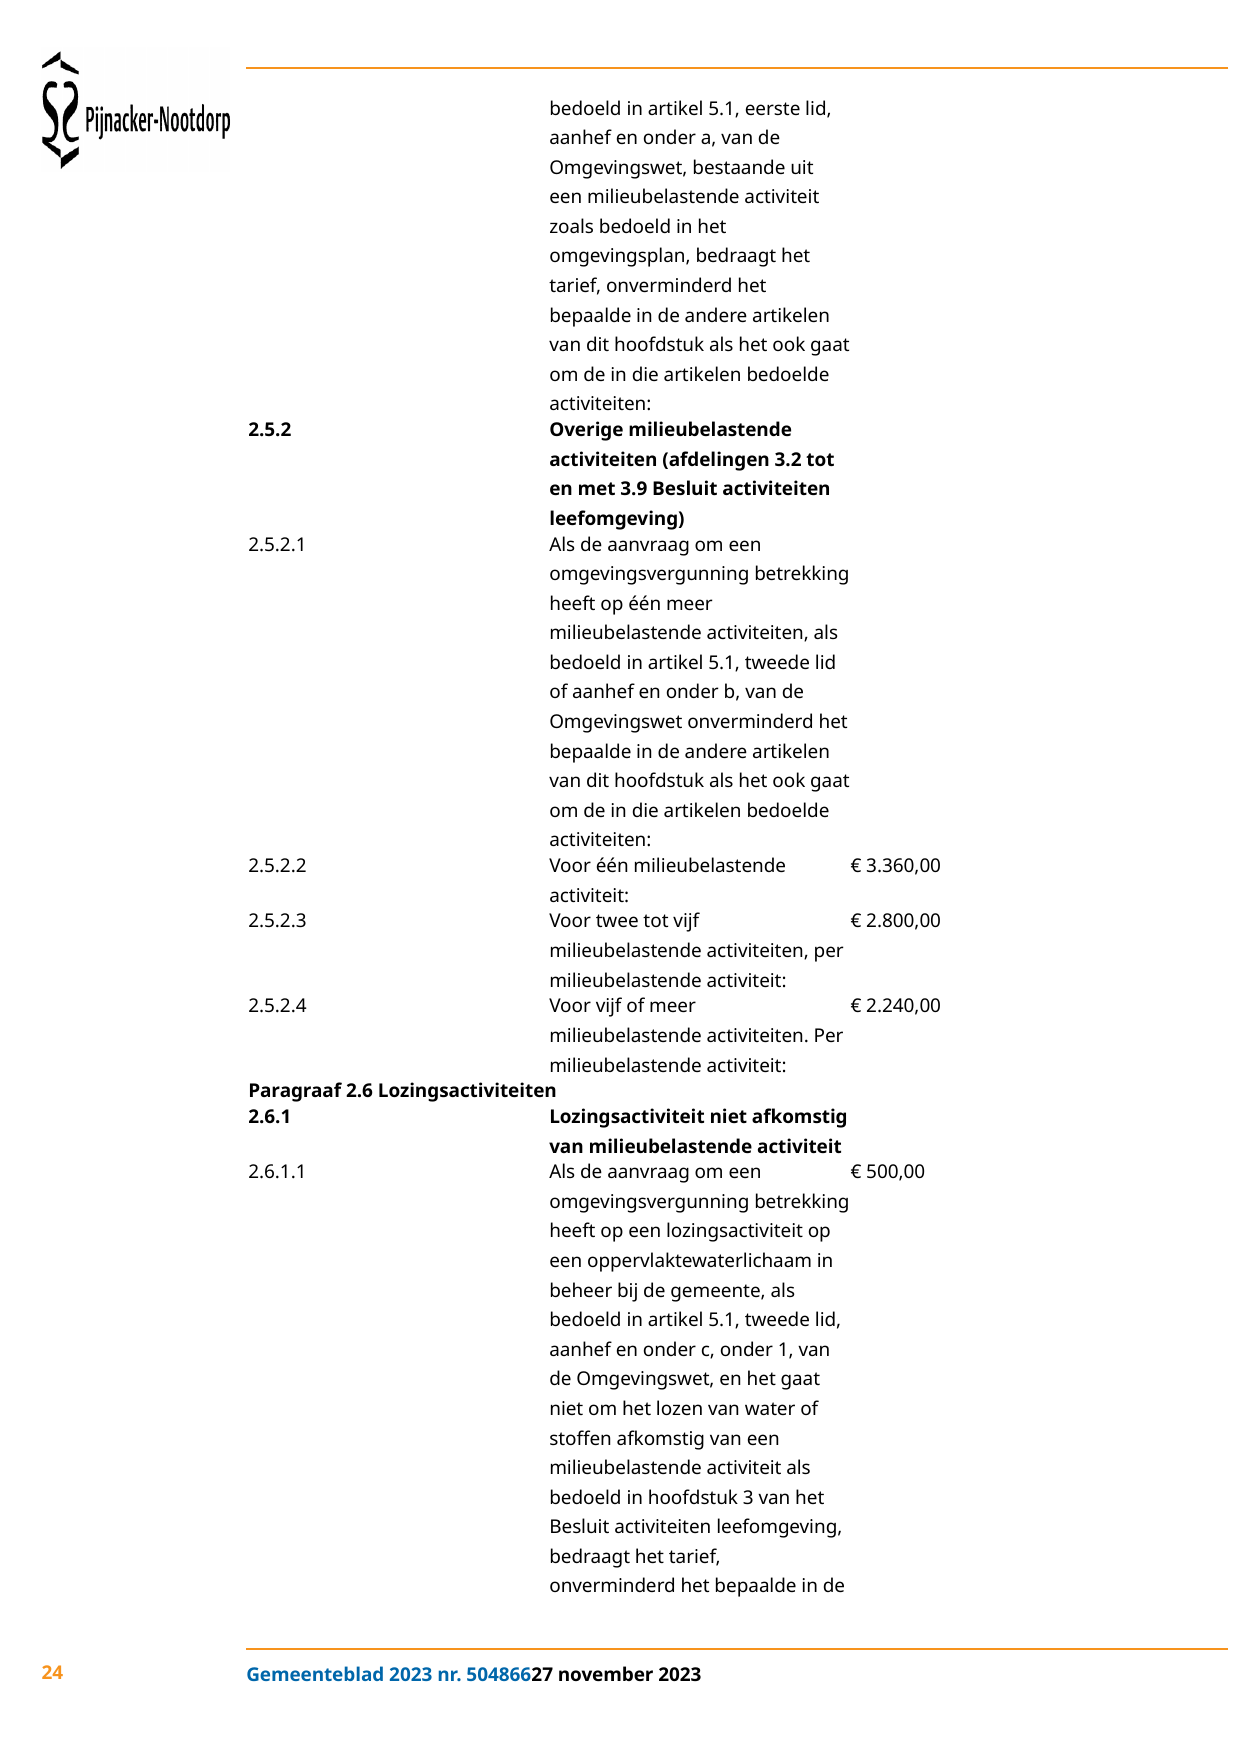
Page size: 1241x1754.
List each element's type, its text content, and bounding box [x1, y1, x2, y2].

table_cell 2.5.2 [248, 416, 549, 531]
table_cell [850, 95, 1152, 416]
table_cell Als de aanvraag om een omgevingsvergunning betrekking heeft op één meer milieubelastende activiteiten, als bedoeld in artikel 5.1, tweede lid of aanhef en onder b, van de Omgevingswet onverminderd het bepaalde in de andere artikelen van dit hoofdstuk als het ook gaat om de in die artikelen bedoelde activiteiten: [549, 531, 850, 852]
table_cell [850, 531, 1152, 852]
table_cell € 500,00 [850, 1159, 1152, 1598]
table_cell Lozingsactiviteit niet afkomstig van milieubelastende activiteit [549, 1103, 850, 1158]
table_cell € 2.240,00 [850, 993, 1152, 1077]
table_cell 2.5.2.4 [248, 993, 549, 1077]
table_cell 2.6.1 [248, 1103, 549, 1158]
table_cell € 3.360,00 [850, 853, 1152, 908]
table_cell Voor vijf of meer milieubelastende activiteiten. Per milieubelastende activiteit: [549, 993, 850, 1077]
table_cell Paragraaf 2.6 Lozingsactiviteiten [248, 1078, 1152, 1103]
table_cell Als de aanvraag om een omgevingsvergunning betrekking heeft op een lozingsactiviteit op een oppervlaktewaterlichaam in beheer bij de gemeente, als bedoeld in artikel 5.1, tweede lid, aanhef en onder c, onder 1, van de Omgevingswet, en het gaat niet om het lozen van water of stoffen afkomstig van een milieubelastende activiteit als bedoeld in hoofdstuk 3 van het Besluit activiteiten leefomgeving, bedraagt het tarief, onverminderd het bepaalde in de [549, 1159, 850, 1598]
table_cell 2.6.1.1 [248, 1159, 549, 1598]
table_cell bedoeld in artikel 5.1, eerste lid, aanhef en onder a, van de Omgevingswet, bestaande uit een milieubelastende activiteit zoals bedoeld in het omgevingsplan, bedraagt het tarief, onverminderd het bepaalde in de andere artikelen van dit hoofdstuk als het ook gaat om de in die artikelen bedoelde activiteiten: [549, 95, 850, 416]
table_cell 2.5.2.1 [248, 531, 549, 852]
table_cell Overige milieubelastende activiteiten (afdelingen 3.2 tot en met 3.9 Besluit activiteiten leefomgeving) [549, 416, 850, 531]
table_cell 2.5.2.2 [248, 853, 549, 908]
picture [41, 47, 231, 172]
table_cell Voor twee tot vijf milieubelastende activiteiten, per milieubelastende activiteit: [549, 908, 850, 993]
table_cell € 2.800,00 [850, 908, 1152, 993]
table_cell Voor één milieubelastende activiteit: [549, 853, 850, 908]
table_cell [248, 95, 549, 416]
table_cell [850, 1103, 1152, 1158]
table_cell [850, 416, 1152, 531]
table_cell 2.5.2.3 [248, 908, 549, 993]
